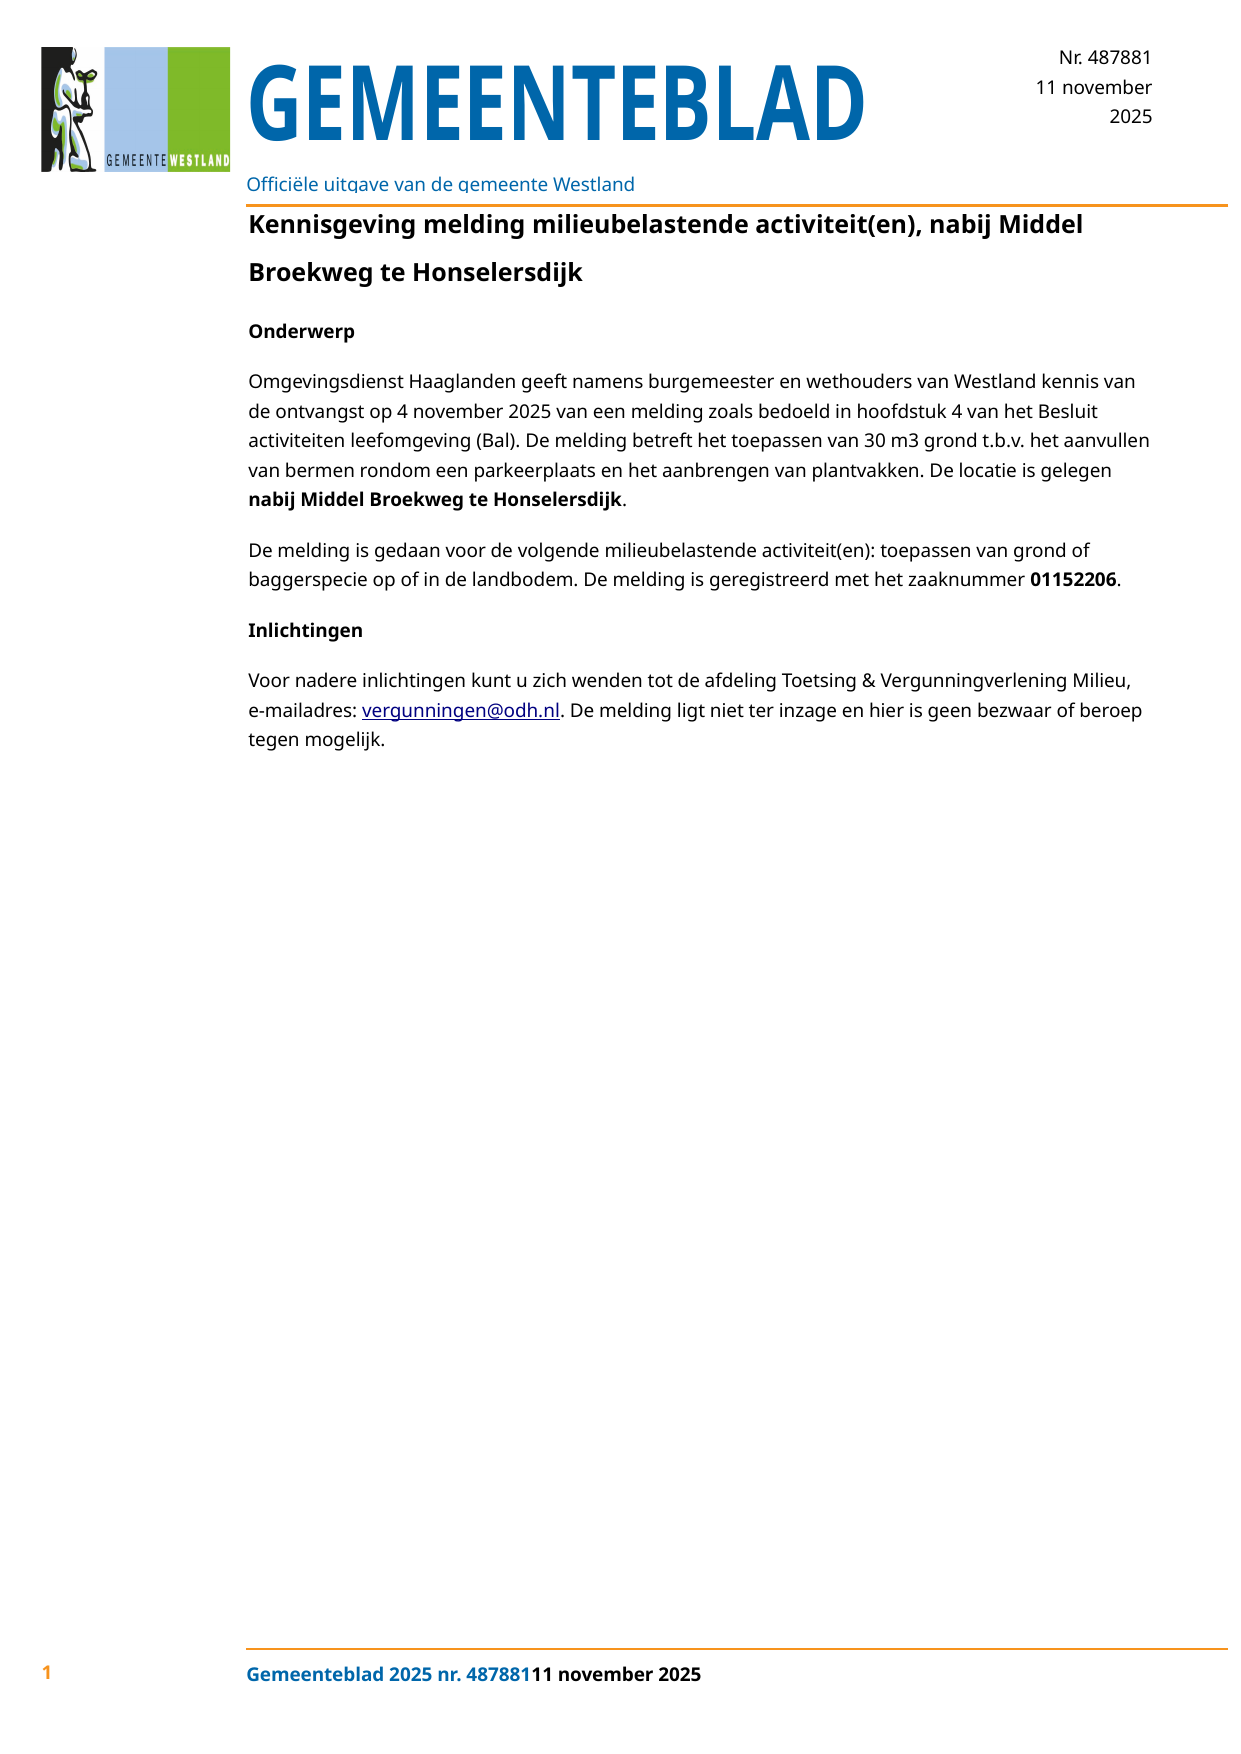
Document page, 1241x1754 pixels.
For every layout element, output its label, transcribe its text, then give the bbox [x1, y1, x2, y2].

text Omgevingsdienst Haaglanden geeft namens burgemeester en wethouders van Westland kennis van de ontvangst op 4 november 2025 van een melding zoals bedoeld in hoofdstuk 4 van het Besluit activiteiten leefomgeving (Bal). De melding betreft het toepassen van 30 m3 grond t.b.v. het aanvullen van bermen rondom een parkeerplaats en het aanbrengen van plantvakken. De locatie is gelegen nabij Middel Broekweg te Honselersdijk. [248, 368, 1152, 512]
text Voor nadere inlichtingen kunt u zich wenden tot de afdeling Toetsing & Vergunningverlening Milieu, e-mailadres: vergunningen@odh.nl. De melding ligt niet ter inzage en hier is geen bezwaar of beroep tegen mogelijk. [248, 667, 1152, 752]
text Kennisgeving melding milieubelastende activiteit(en), nabij Middel Broekweg te Honselersdijk [248, 207, 1152, 288]
text De melding is gedaan voor de volgende milieubelastende activiteit(en): toepassen van grond of baggerspecie op of in de landbodem. De melding is geregistreerd met het zaaknummer 01152206. [248, 537, 1152, 592]
text Onderwerp [248, 318, 1152, 344]
picture [41, 47, 231, 172]
text Inlichtingen [248, 617, 1152, 643]
